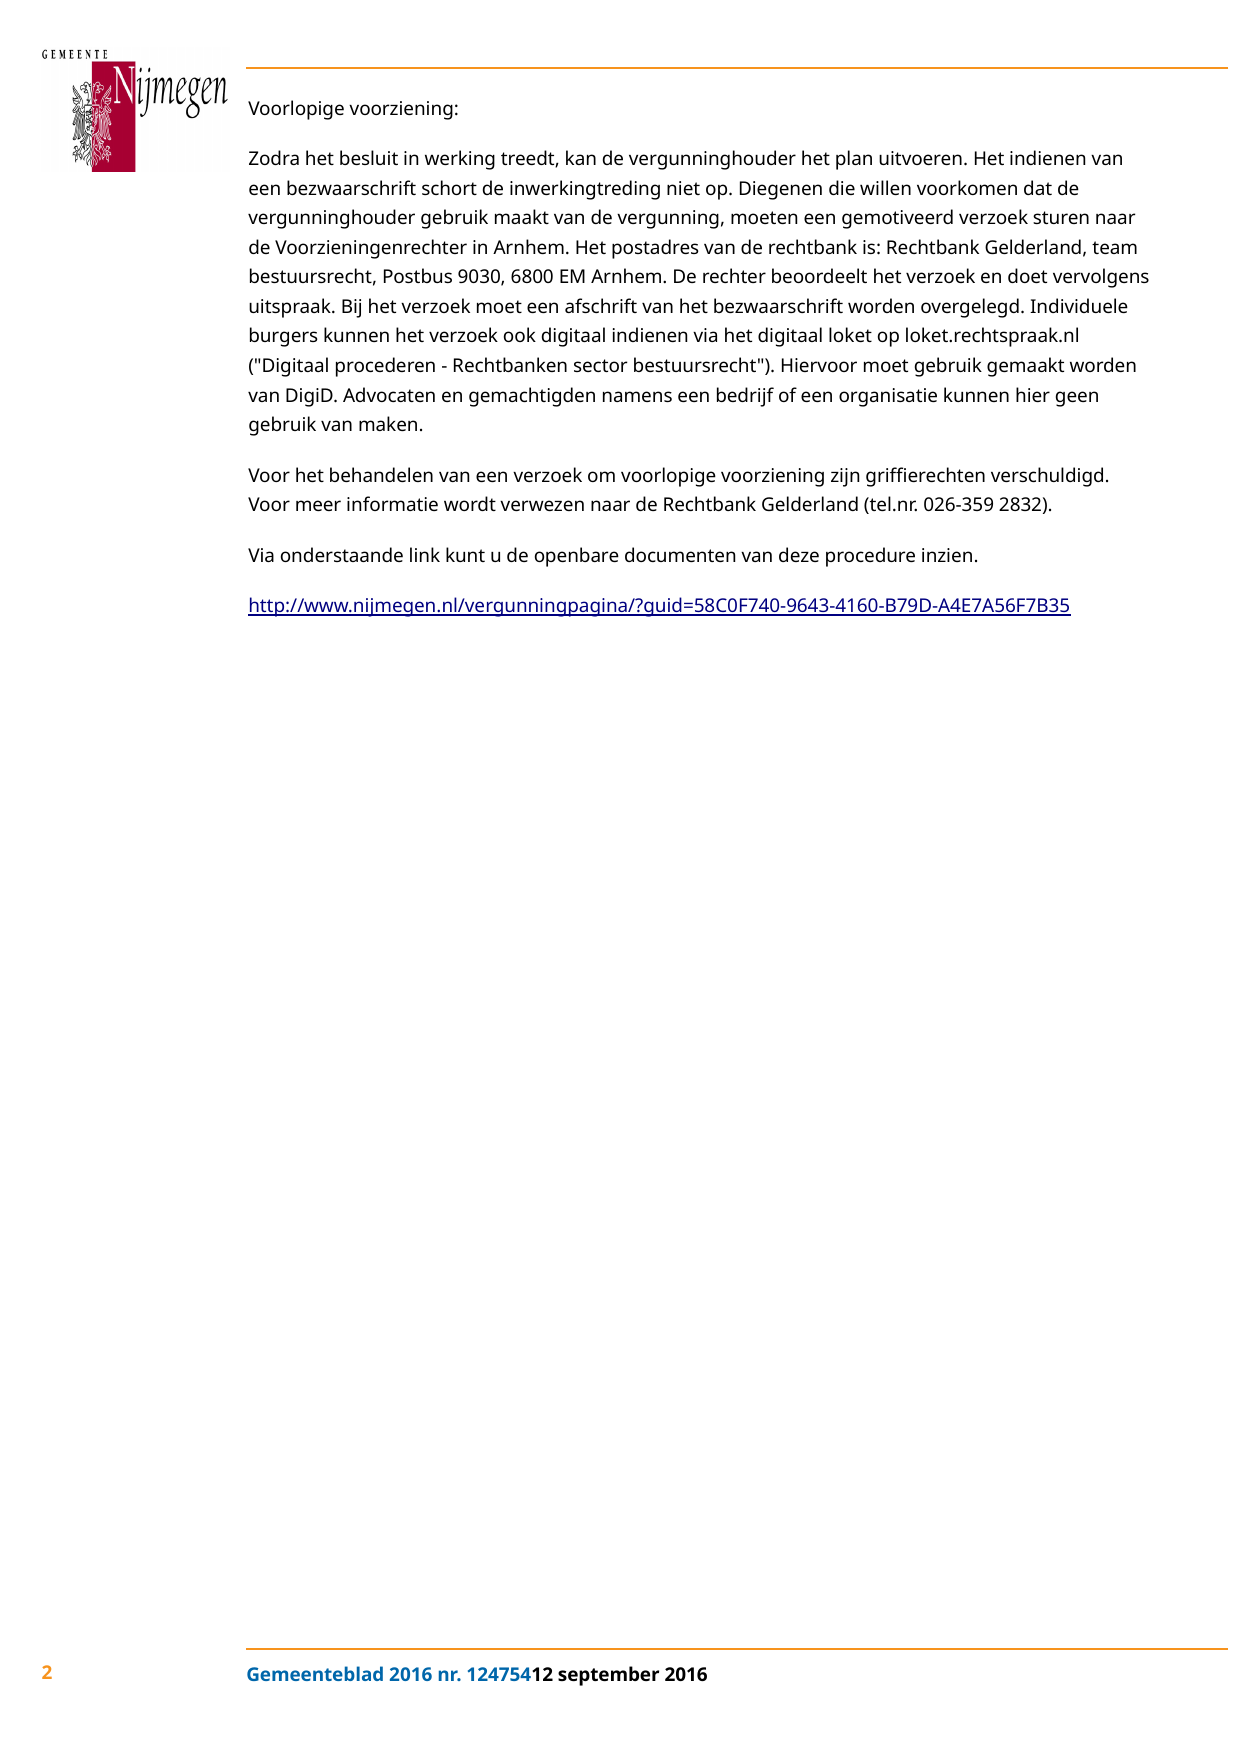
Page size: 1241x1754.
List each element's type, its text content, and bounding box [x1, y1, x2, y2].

text http://www.nijmegen.nl/vergunningpagina/?guid=58C0F740-9643-4160-B79D-A4E7A56F7B35 [248, 592, 1152, 618]
text Voor het behandelen van een verzoek om voorlopige voorziening zijn griffierechten verschuldigd. Voor meer informatie wordt verwezen naar de Rechtbank Gelderland (tel.nr. 026-359 2832). [248, 462, 1152, 517]
text Zodra het besluit in werking treedt, kan de vergunninghouder het plan uitvoeren. Het indienen van een bezwaarschrift schort de inwerkingtreding niet op. Diegenen die willen voorkomen dat de vergunninghouder gebruik maakt van de vergunning, moeten een gemotiveerd verzoek sturen naar de Voorzieningenrechter in Arnhem. Het postadres van de rechtbank is: Rechtbank Gelderland, team bestuursrecht, Postbus 9030, 6800 EM Arnhem. De rechter beoordeelt het verzoek en doet vervolgens uitspraak. Bij het verzoek moet een afschrift van het bezwaarschrift worden overgelegd. Individuele burgers kunnen het verzoek ook digitaal indienen via het digitaal loket op loket.rechtspraak.nl ("Digitaal procederen - Rechtbanken sector bestuursrecht"). Hiervoor moet gebruik gemaakt worden van DigiD. Advocaten en gemachtigden namens een bedrijf of een organisatie kunnen hier geen gebruik van maken. [248, 145, 1152, 437]
text Voorlopige voorziening: [248, 95, 1152, 121]
picture [41, 47, 231, 172]
text Via onderstaande link kunt u de openbare documenten van deze procedure inzien. [248, 542, 1152, 568]
